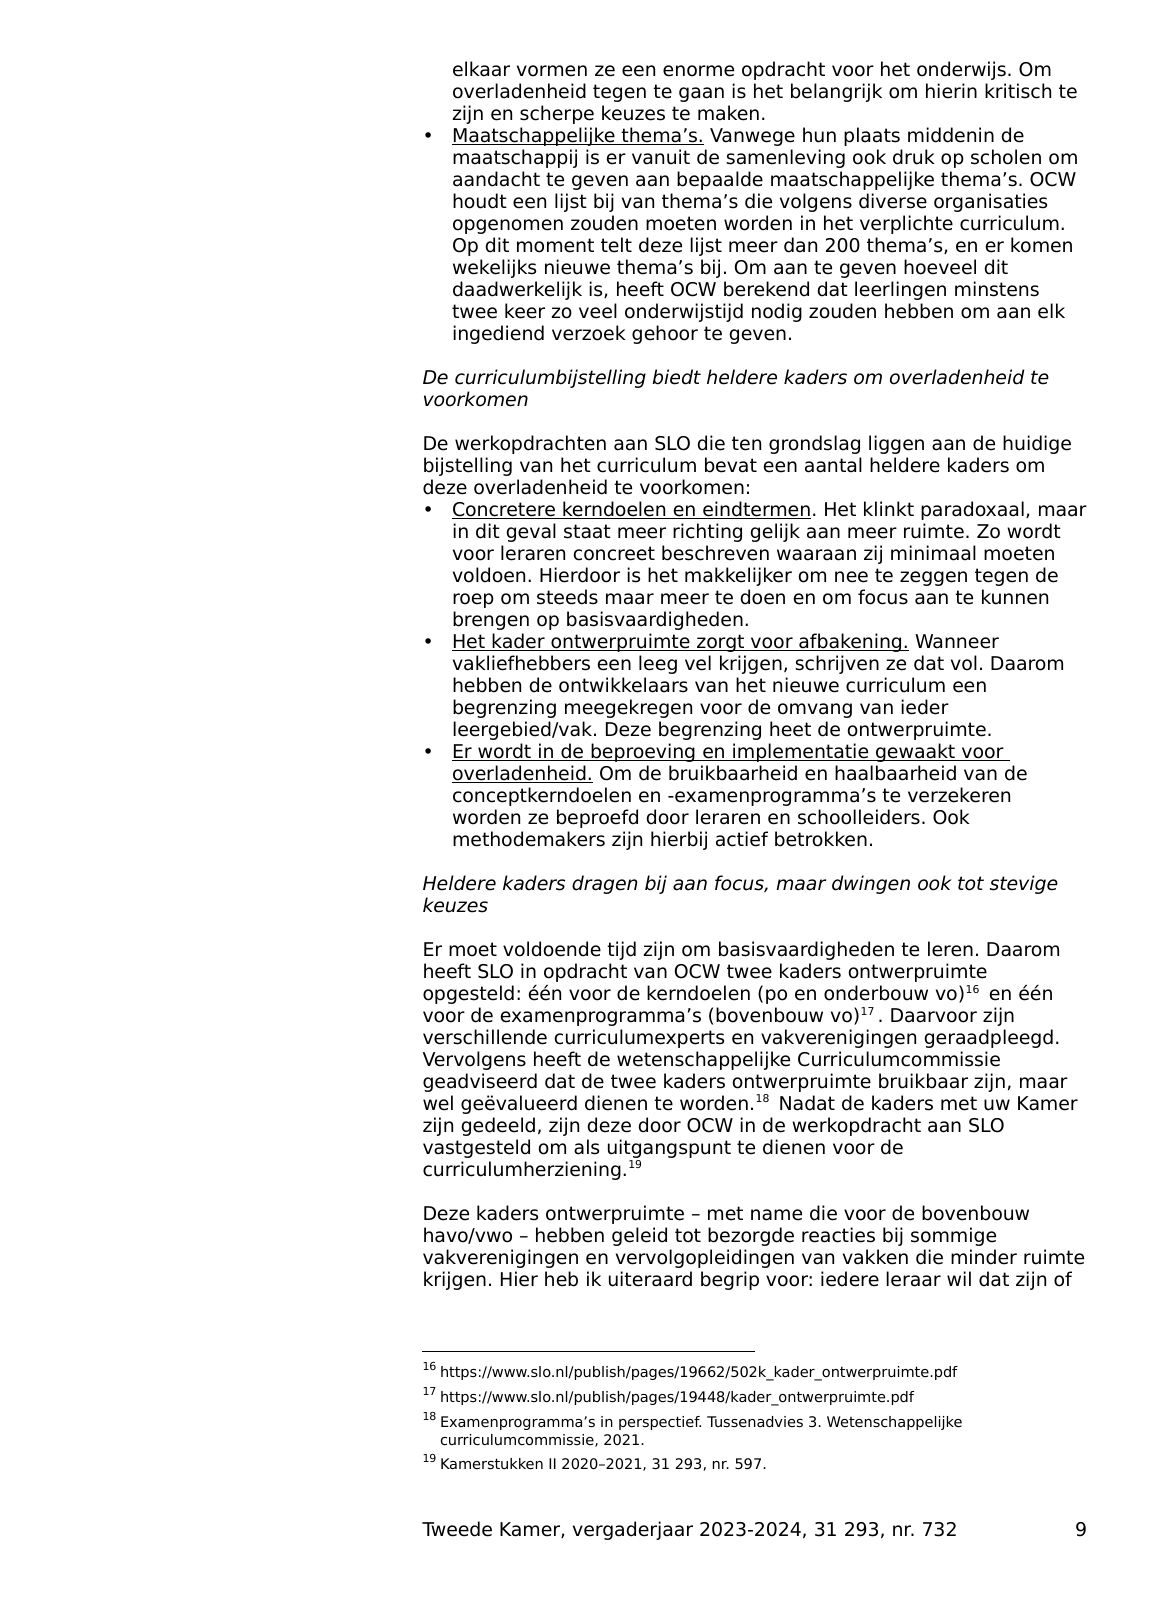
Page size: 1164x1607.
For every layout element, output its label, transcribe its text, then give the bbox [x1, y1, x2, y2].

text https://www.slo.nl/publish/pages/19448/kader_ontwerpruimte.pdf [422, 1385, 1087, 1407]
subtitle Heldere kaders dragen bij aan focus, maar dwingen ook tot stevige keuzes [422, 873, 1087, 917]
subtitle De curriculumbijstelling biedt heldere kaders om overladenheid te voorkomen [422, 367, 1087, 411]
text https://www.slo.nl/publish/pages/19662/502k_kader_ontwerpruimte.pdf [422, 1360, 1087, 1382]
text • Maatschappelijke thema’s. Vanwege hun plaats middenin de maatschappij is er vanuit de samenleving ook druk op scholen om aandacht te geven aan bepaalde maatschappelijke thema’s. OCW houdt een lijst bij van thema’s die volgens diverse organisaties opgenomen zouden moeten worden in het verplichte curriculum. Op dit moment telt deze lijst meer dan 200 thema’s, en er komen wekelijks nieuwe thema’s bij. Om aan te geven hoeveel dit daadwerkelijk is, heeft OCW berekend dat leerlingen minstens twee keer zo veel onderwijstijd nodig zouden hebben om aan elk ingediend verzoek gehoor te geven. [422, 125, 1087, 345]
text Er moet voldoende tijd zijn om basisvaardigheden te leren. Daarom heeft SLO in opdracht van OCW twee kaders ontwerpruimte opgesteld: één voor de kerndoelen (po en onderbouw vo) en één voor de examenprogramma’s (bovenbouw vo). Daarvoor zijn verschillende curriculumexperts en vakverenigingen geraadpleegd. Vervolgens heeft de wetenschappelijke Curriculumcommissie geadviseerd dat de twee kaders ontwerpruimte bruikbaar zijn, maar wel geëvalueerd dienen te worden. Nadat de kaders met uw Kamer zijn gedeeld, zijn deze door OCW in de werkopdracht aan SLO vastgesteld om als uitgangspunt te dienen voor de curriculumherziening. [422, 939, 1087, 1181]
text De werkopdrachten aan SLO die ten grondslag liggen aan de huidige bijstelling van het curriculum bevat een aantal heldere kaders om deze overladenheid te voorkomen: [422, 433, 1087, 499]
text Examenprogramma’s in perspectief. Tussenadvies 3. Wetenschappelijke curriculumcommissie, 2021. [422, 1410, 1087, 1449]
text • Het kader ontwerpruimte zorgt voor afbakening. Wanneer vakliefhebbers een leeg vel krijgen, schrijven ze dat vol. Daarom hebben de ontwikkelaars van het nieuwe curriculum een begrenzing meegekregen voor de omvang van ieder leergebied/vak. Deze begrenzing heet de ontwerpruimte. [422, 631, 1087, 741]
text • Concretere kerndoelen en eindtermen. Het klinkt paradoxaal, maar in dit geval staat meer richting gelijk aan meer ruimte. Zo wordt voor leraren concreet beschreven waaraan zij minimaal moeten voldoen. Hierdoor is het makkelijker om nee te zeggen tegen de roep om steeds maar meer te doen en om focus aan te kunnen brengen op basisvaardigheden. [422, 499, 1087, 631]
text Deze kaders ontwerpruimte – met name die voor de bovenbouw havo/vwo – hebben geleid tot bezorgde reacties bij sommige vakverenigingen en vervolgopleidingen van vakken die minder ruimte krijgen. Hier heb ik uiteraard begrip voor: iedere leraar wil dat zijn of [422, 1203, 1087, 1291]
text elkaar vormen ze een enorme opdracht voor het onderwijs. Om overladenheid tegen te gaan is het belangrijk om hierin kritisch te zijn en scherpe keuzes te maken. [422, 59, 1087, 125]
text Kamerstukken II 2020–2021, 31 293, nr. 597. [422, 1452, 1087, 1474]
text • Er wordt in de beproeving en implementatie gewaakt voor overladenheid. Om de bruikbaarheid en haalbaarheid van de conceptkerndoelen en -examenprogramma’s te verzekeren worden ze beproefd door leraren en schoolleiders. Ook methodemakers zijn hierbij actief betrokken. [422, 741, 1087, 851]
